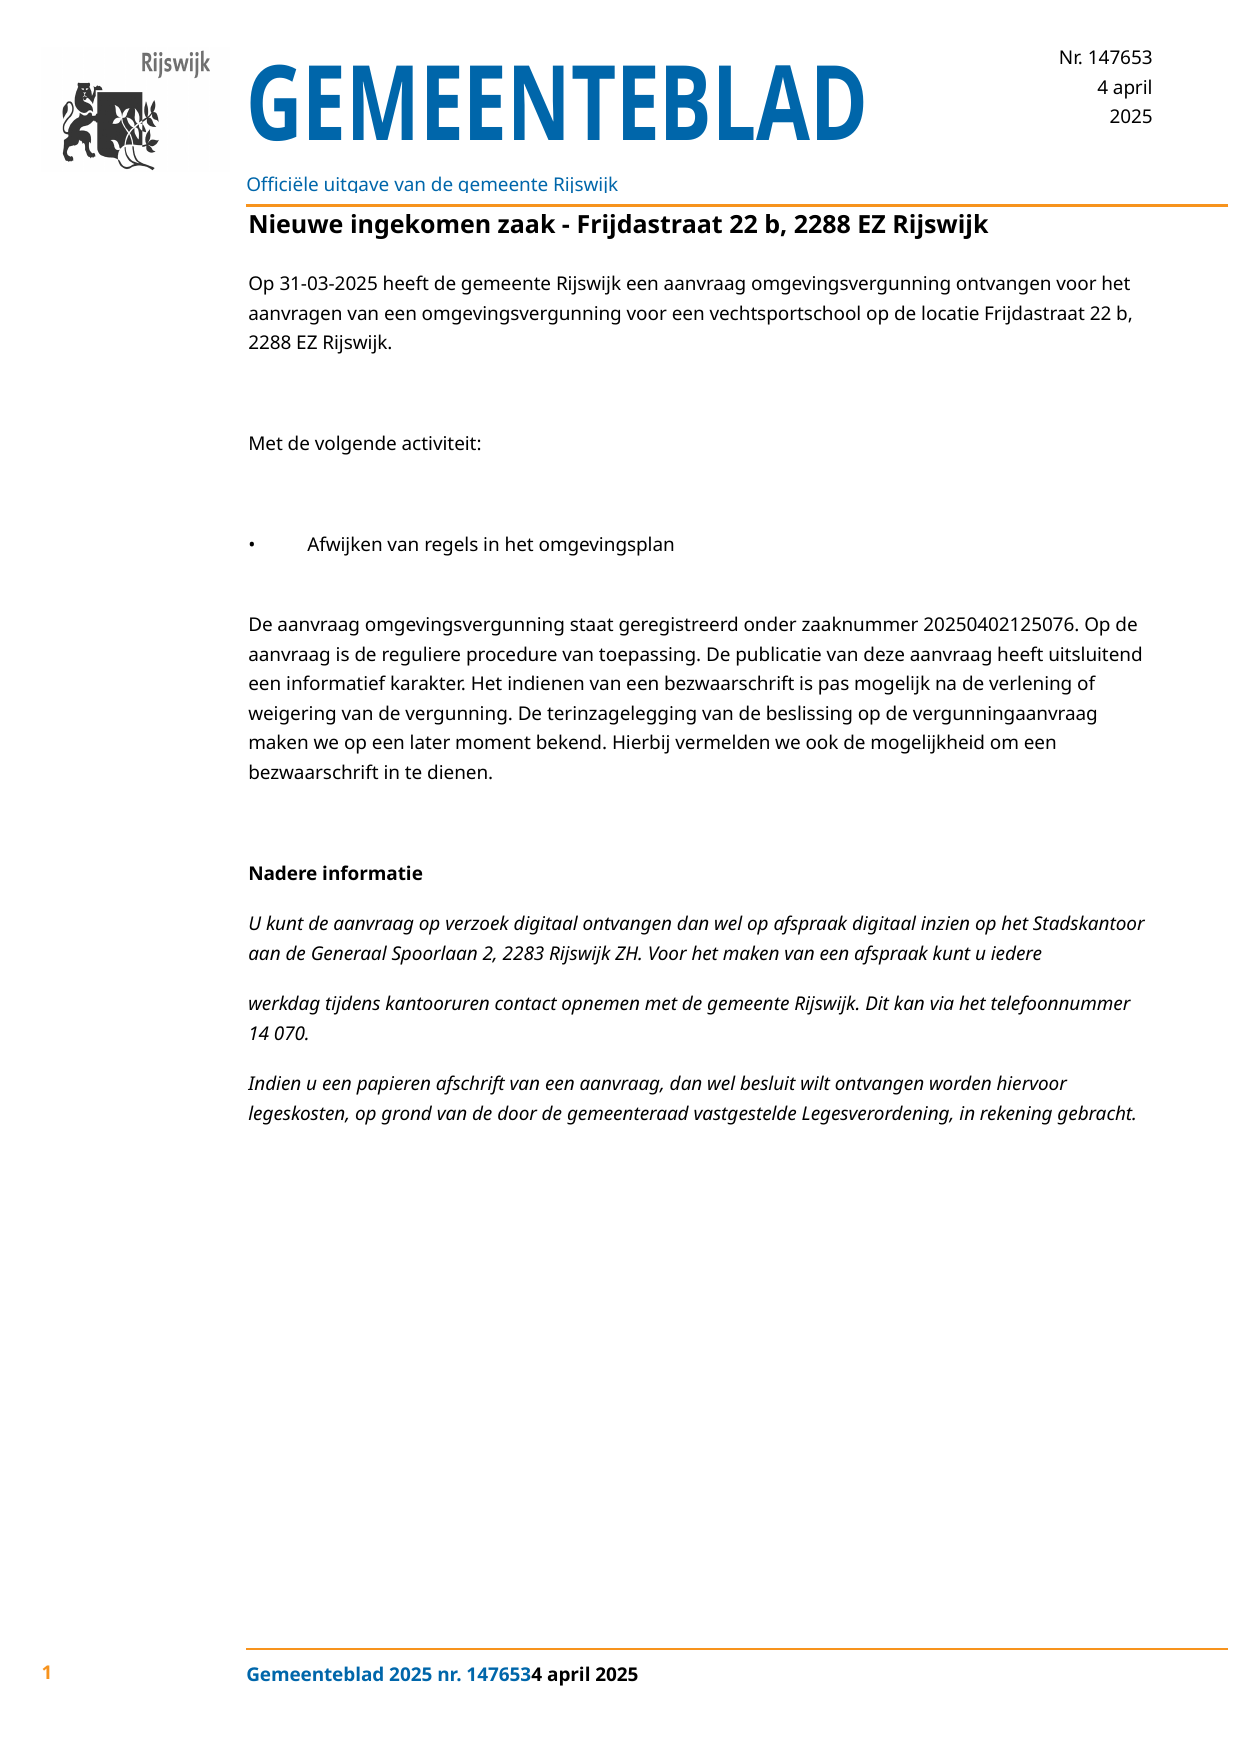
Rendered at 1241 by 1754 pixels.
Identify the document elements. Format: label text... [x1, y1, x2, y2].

text Op 31-03-2025 heeft de gemeente Rijswijk een aanvraag omgevingsvergunning ontvangen voor het aanvragen van een omgevingsvergunning voor een vechtsportschool op de locatie Frijdastraat 22 b, 2288 EZ Rijswijk. [248, 270, 1152, 355]
text De aanvraag omgevingsvergunning staat geregistreerd onder zaaknummer 20250402125076. Op de aanvraag is de reguliere procedure van toepassing. De publicatie van deze aanvraag heeft uitsluitend een informatief karakter. Het indienen van een bezwaarschrift is pas mogelijk na de verlening of weigering van de vergunning. De terinzagelegging van de beslissing op de vergunningaanvraag maken we op een later moment bekend. Hierbij vermelden we ook de mogelijkheid om een bezwaarschrift in te dienen. [248, 611, 1152, 785]
list Afwijken van regels in het omgevingsplan [248, 531, 1152, 557]
text Nadere informatie [248, 860, 1152, 886]
text werkdag tijdens kantooruren contact opnemen met de gemeente Rijswijk. Dit kan via het telefoonnummer 14 070. [248, 990, 1152, 1046]
picture [41, 47, 231, 172]
text Nieuwe ingekomen zaak - Frijdastraat 22 b, 2288 EZ Rijswijk [248, 207, 1152, 241]
text Indien u een papieren afschrift van een aanvraag, dan wel besluit wilt ontvangen worden hiervoor legeskosten, op grond van de door de gemeenteraad vastgestelde Legesverordening, in rekening gebracht. [248, 1070, 1152, 1126]
text Met de volgende activiteit: [248, 430, 1152, 456]
text U kunt de aanvraag op verzoek digitaal ontvangen dan wel op afspraak digitaal inzien op het Stadskantoor aan de Generaal Spoorlaan 2, 2283 Rijswijk ZH. Voor het maken van een afspraak kunt u iedere [248, 910, 1152, 966]
